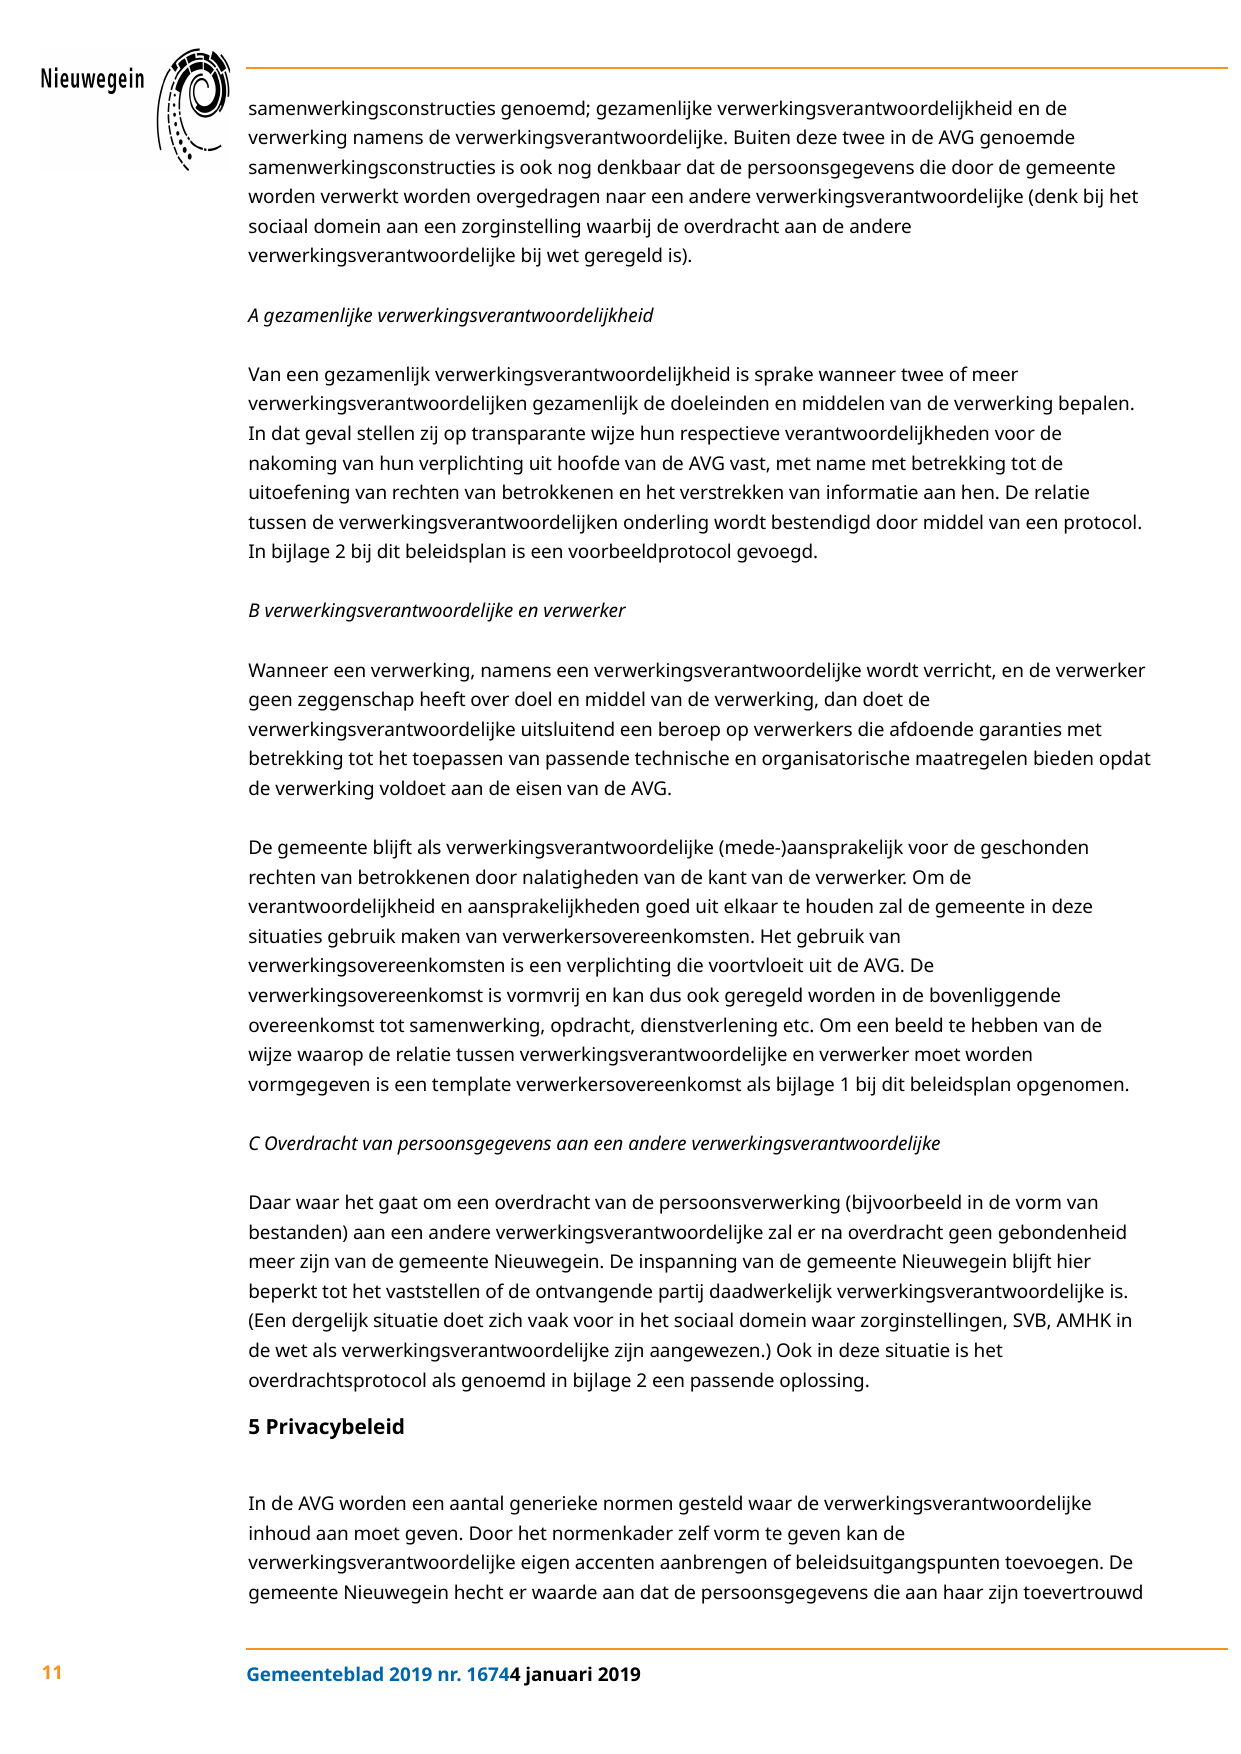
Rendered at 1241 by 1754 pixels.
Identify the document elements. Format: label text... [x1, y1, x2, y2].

text Daar waar het gaat om een overdracht van de persoonsverwerking (bijvoorbeeld in de vorm van bestanden) aan een andere verwerkingsverantwoordelijke zal er na overdracht geen gebondenheid meer zijn van de gemeente Nieuwegein. De inspanning van de gemeente Nieuwegein blijft hier beperkt tot het vaststellen of de ontvangende partij daadwerkelijk verwerkingsverantwoordelijke is. (Een dergelijk situatie doet zich vaak voor in het sociaal domein waar zorginstellingen, SVB, AMHK in de wet als verwerkingsverantwoordelijke zijn aangewezen.) Ook in deze situatie is het overdrachtsprotocol als genoemd in bijlage 2 een passende oplossing. [248, 1189, 1152, 1393]
text samenwerkingsconstructies genoemd; gezamenlijke verwerkingsverantwoordelijkheid en de verwerking namens de verwerkingsverantwoordelijke. Buiten deze twee in de AVG genoemde samenwerkingsconstructies is ook nog denkbaar dat de persoonsgegevens die door de gemeente worden verwerkt worden overgedragen naar een andere verwerkingsverantwoordelijke (denk bij het sociaal domein aan een zorginstelling waarbij de overdracht aan de andere verwerkingsverantwoordelijke bij wet geregeld is). [248, 95, 1152, 268]
text A gezamenlijke verwerkingsverantwoordelijkheid [248, 302, 1152, 328]
text In de AVG worden een aantal generieke normen gesteld waar de verwerkingsverantwoordelijke inhoud aan moet geven. Door het normenkader zelf vorm te geven kan de verwerkingsverantwoordelijke eigen accenten aanbrengen of beleidsuitgangspunten toevoegen. De gemeente Nieuwegein hecht er waarde aan dat de persoonsgegevens die aan haar zijn toevertrouwd [248, 1490, 1152, 1605]
text Wanneer een verwerking, namens een verwerkingsverantwoordelijke wordt verricht, en de verwerker geen zeggenschap heeft over doel en middel van de verwerking, dan doet de verwerkingsverantwoordelijke uitsluitend een beroep op verwerkers die afdoende garanties met betrekking tot het toepassen van passende technische en organisatorische maatregelen bieden opdat de verwerking voldoet aan de eisen van de AVG. [248, 657, 1152, 801]
text C Overdracht van persoonsgegevens aan een andere verwerkingsverantwoordelijke [248, 1130, 1152, 1156]
text B verwerkingsverantwoordelijke en verwerker [248, 598, 1152, 623]
text 5 Privacybeleid [248, 1412, 1152, 1441]
text De gemeente blijft als verwerkingsverantwoordelijke (mede-)aansprakelijk voor de geschonden rechten van betrokkenen door nalatigheden van de kant van de verwerker. Om de verantwoordelijkheid en aansprakelijkheden goed uit elkaar te houden zal de gemeente in deze situaties gebruik maken van verwerkersovereenkomsten. Het gebruik van verwerkingsovereenkomsten is een verplichting die voortvloeit uit de AVG. De verwerkingsovereenkomst is vormvrij en kan dus ook geregeld worden in de bovenliggende overeenkomst tot samenwerking, opdracht, dienstverlening etc. Om een beeld te hebben van de wijze waarop de relatie tussen verwerkingsverantwoordelijke en verwerker moet worden vormgegeven is een template verwerkersovereenkomst als bijlage 1 bij dit beleidsplan opgenomen. [248, 834, 1152, 1097]
text Van een gezamenlijk verwerkingsverantwoordelijkheid is sprake wanneer twee of meer verwerkingsverantwoordelijken gezamenlijk de doeleinden en middelen van de verwerking bepalen. In dat geval stellen zij op transparante wijze hun respectieve verantwoordelijkheden voor de nakoming van hun verplichting uit hoofde van de AVG vast, met name met betrekking tot de uitoefening van rechten van betrokkenen en het verstrekken van informatie aan hen. De relatie tussen de verwerkingsverantwoordelijken onderling wordt bestendigd door middel van een protocol. In bijlage 2 bij dit beleidsplan is een voorbeeldprotocol gevoegd. [248, 361, 1152, 564]
picture [41, 47, 231, 172]
